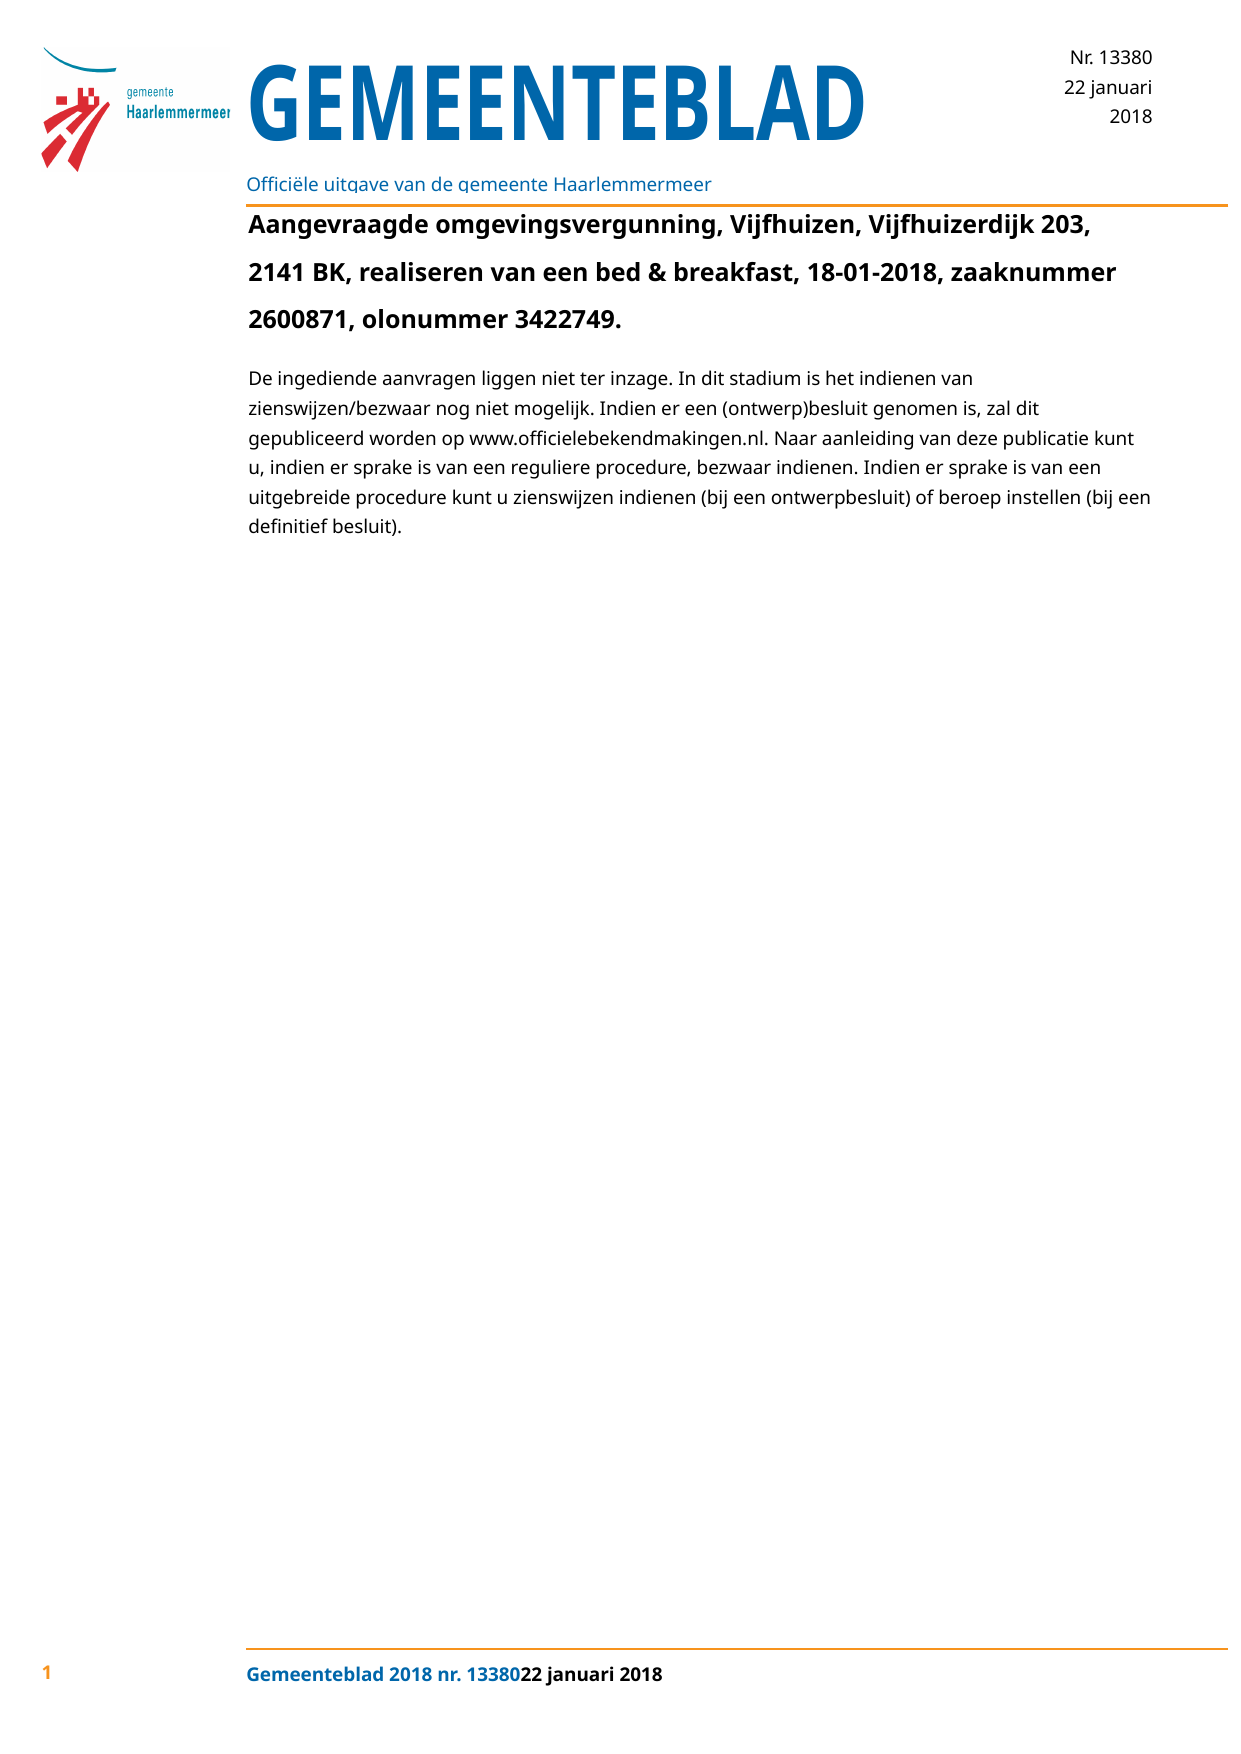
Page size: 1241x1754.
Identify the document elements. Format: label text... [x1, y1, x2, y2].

text Aangevraagde omgevingsvergunning, Vijfhuizen, Vijfhuizerdijk 203, 2141 BK, realiseren van een bed & breakfast, 18-01-2018, zaaknummer 2600871, olonummer 3422749. [248, 207, 1152, 336]
text De ingediende aanvragen liggen niet ter inzage. In dit stadium is het indienen van zienswijzen/bezwaar nog niet mogelijk. Indien er een (ontwerp)besluit genomen is, zal dit gepubliceerd worden op www.officielebekendmakingen.nl. Naar aanleiding van deze publicatie kunt u, indien er sprake is van een reguliere procedure, bezwaar indienen. Indien er sprake is van een uitgebreide procedure kunt u zienswijzen indienen (bij een ontwerpbesluit) of beroep instellen (bij een definitief besluit). [248, 366, 1152, 539]
picture [41, 47, 231, 172]
